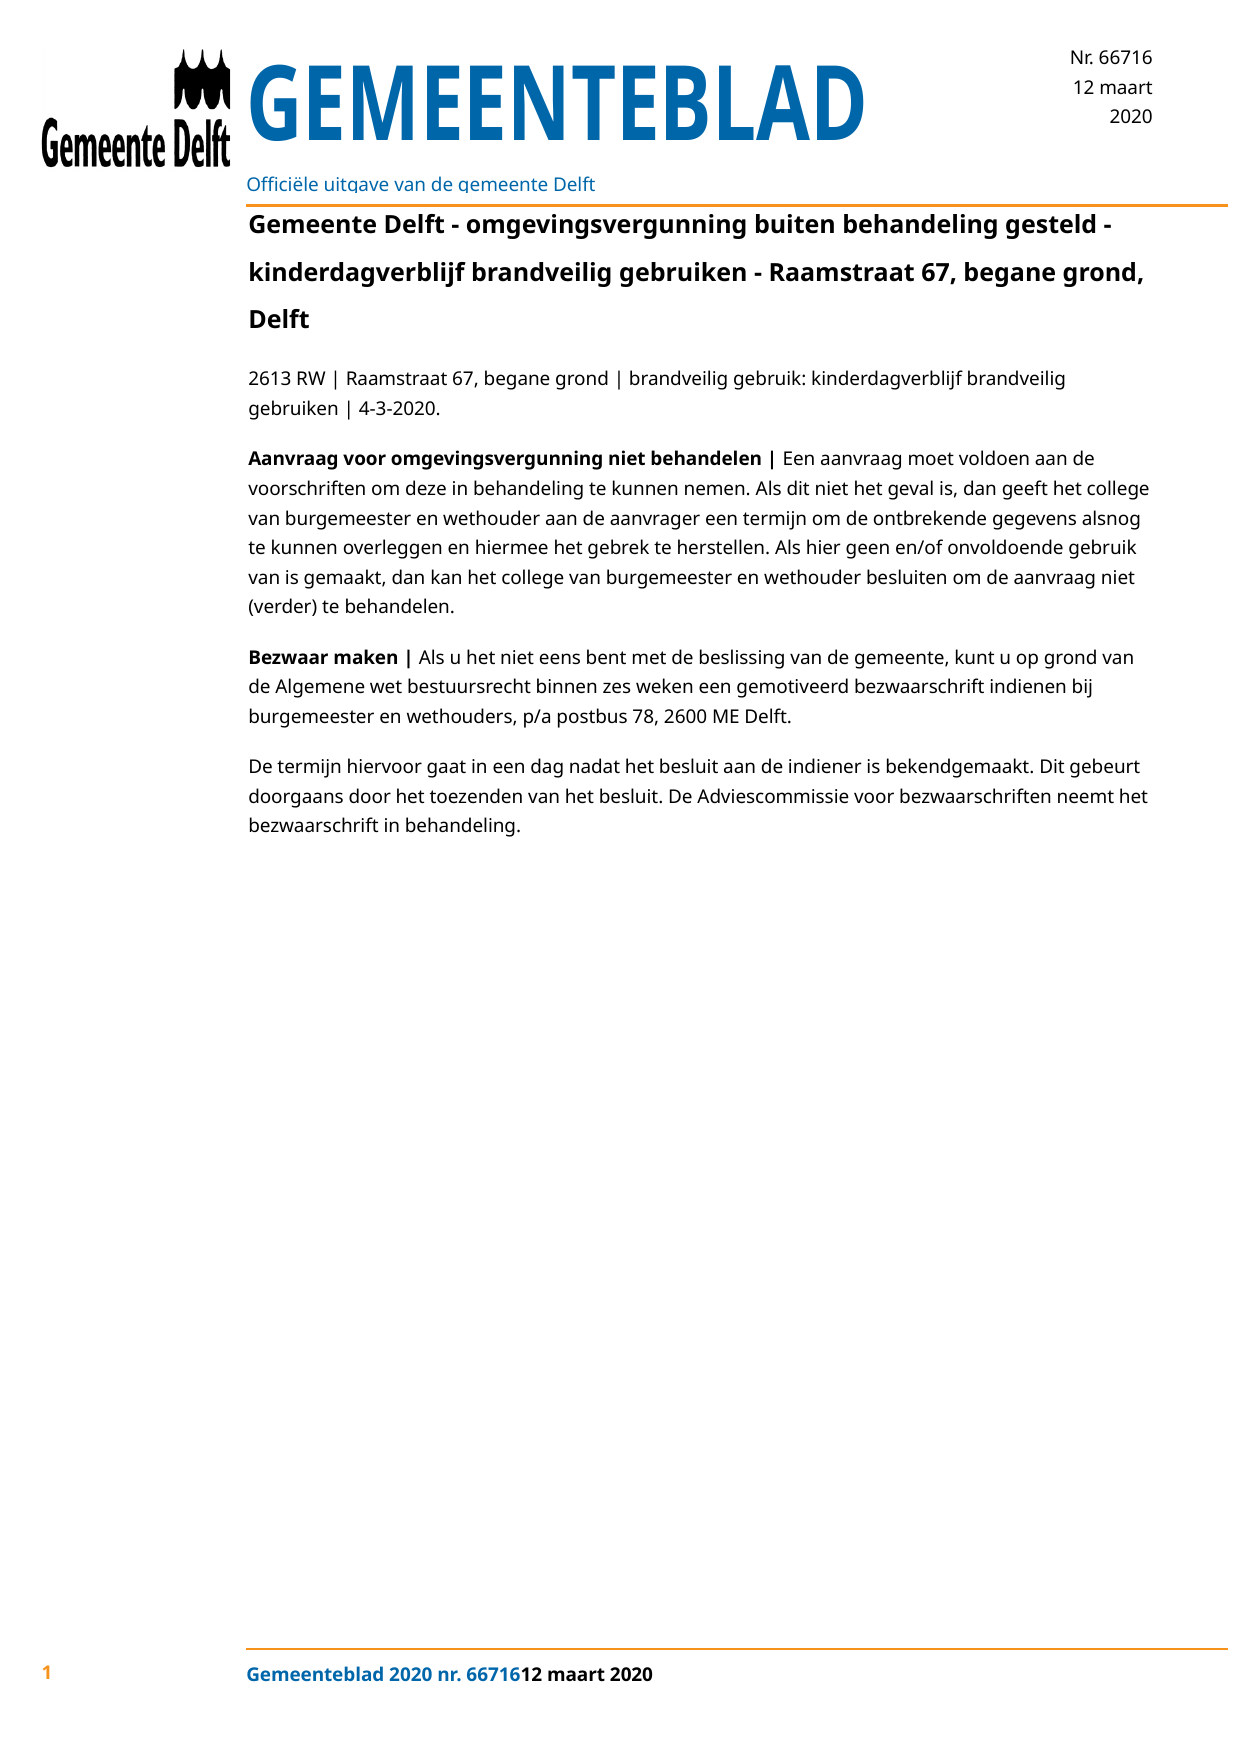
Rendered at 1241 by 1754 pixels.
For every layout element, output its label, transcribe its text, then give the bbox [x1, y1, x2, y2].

text Bezwaar maken | Als u het niet eens bent met de beslissing van de gemeente, kunt u op grond van de Algemene wet bestuursrecht binnen zes weken een gemotiveerd bezwaarschrift indienen bij burgemeester en wethouders, p/a postbus 78, 2600 ME Delft. [248, 644, 1152, 729]
text Aanvraag voor omgevingsvergunning niet behandelen | Een aanvraag moet voldoen aan de voorschriften om deze in behandeling te kunnen nemen. Als dit niet het geval is, dan geeft het college van burgemeester en wethouder aan de aanvrager een termijn om de ontbrekende gegevens alsnog te kunnen overleggen en hiermee het gebrek te herstellen. Als hier geen en/of onvoldoende gebruik van is gemaakt, dan kan het college van burgemeester en wethouder besluiten om de aanvraag niet (verder) te behandelen. [248, 446, 1152, 619]
text Gemeente Delft - omgevingsvergunning buiten behandeling gesteld - kinderdagverblijf brandveilig gebruiken - Raamstraat 67, begane grond, Delft [248, 207, 1152, 336]
text 2613 RW | Raamstraat 67, begane grond | brandveilig gebruik: kinderdagverblijf brandveilig gebruiken | 4-3-2020. [248, 366, 1152, 421]
picture [41, 47, 231, 172]
text De termijn hiervoor gaat in een dag nadat het besluit aan de indiener is bekendgemaakt. Dit gebeurt doorgaans door het toezenden van het besluit. De Adviescommissie voor bezwaarschriften neemt het bezwaarschrift in behandeling. [248, 753, 1152, 838]
